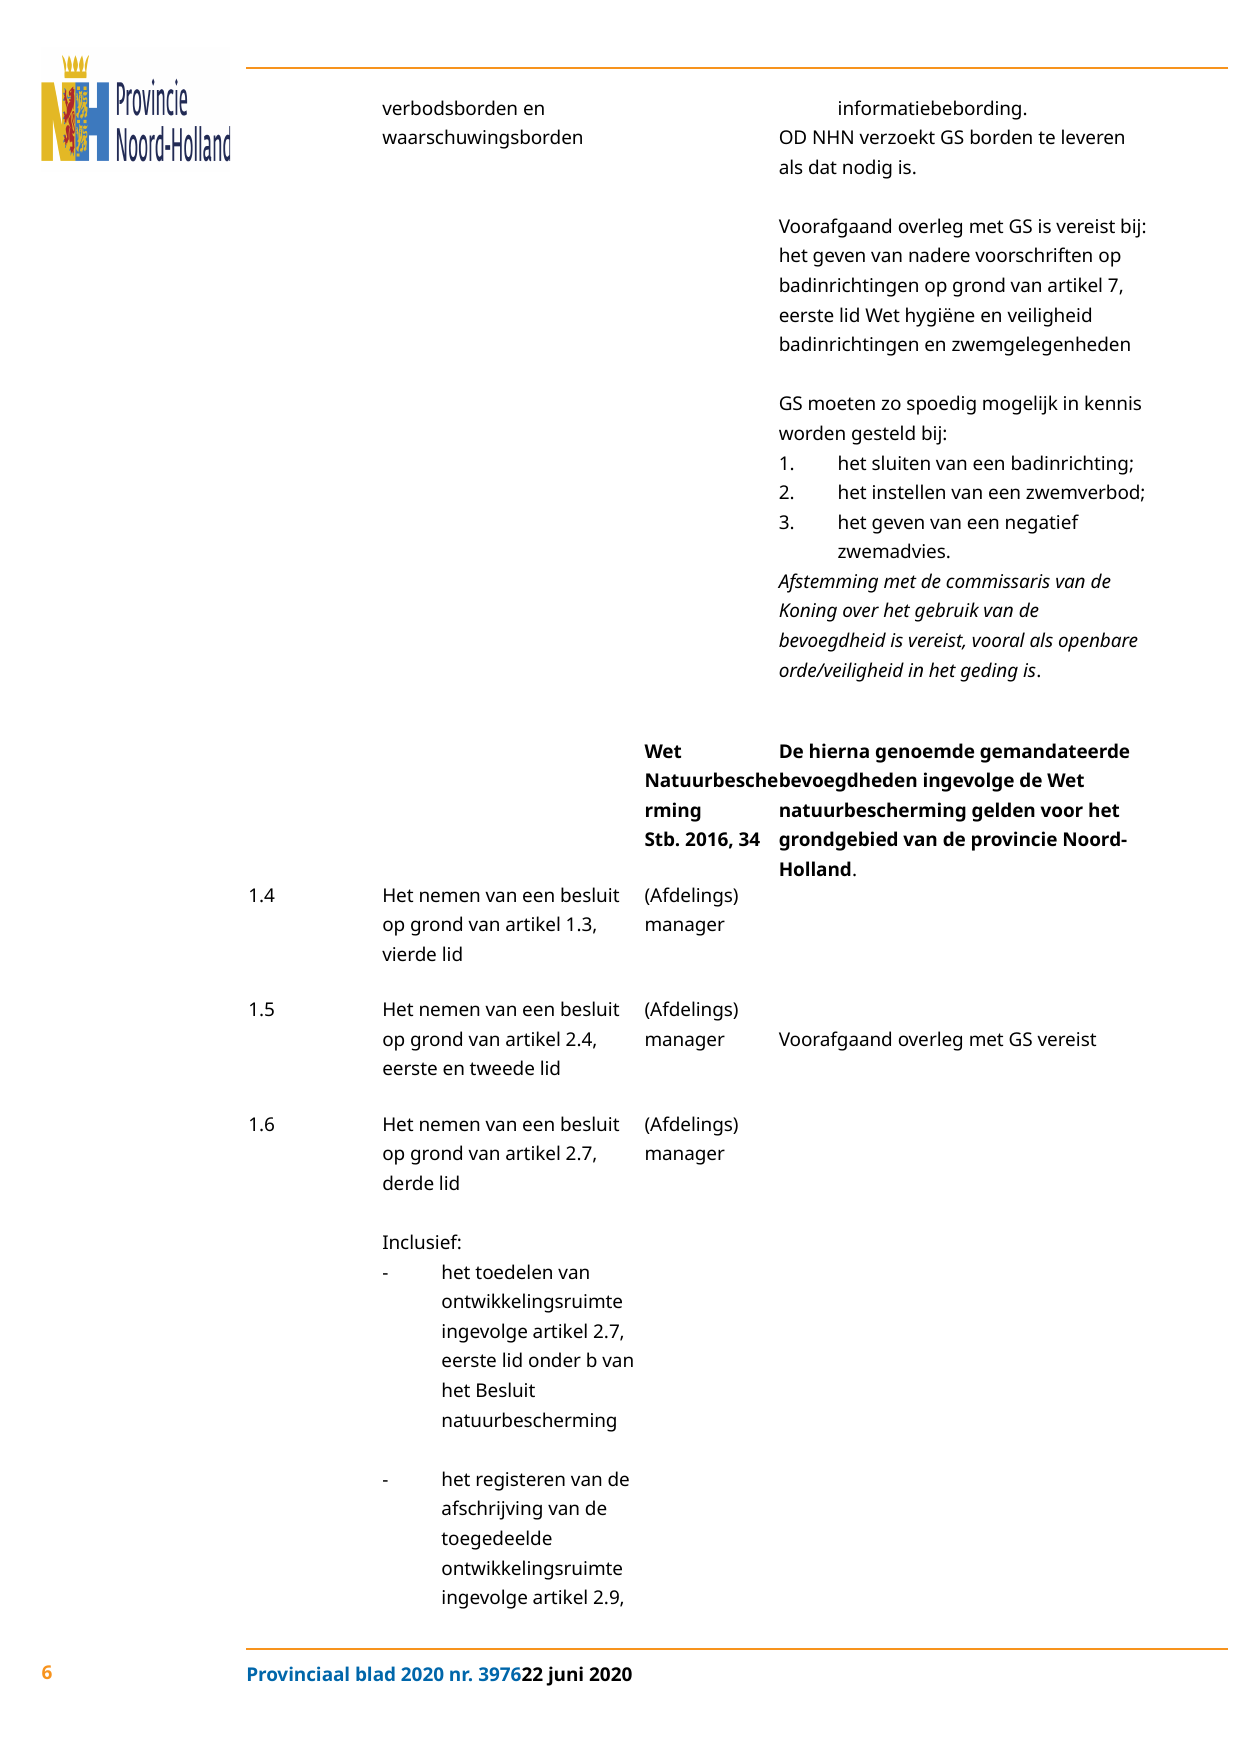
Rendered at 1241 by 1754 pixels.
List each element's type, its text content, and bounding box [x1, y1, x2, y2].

table_cell [779, 712, 1152, 738]
table_cell 1.5 [248, 996, 382, 1111]
table_cell [248, 738, 382, 882]
table_cell informatiebebording. OD NHN verzoekt GS borden te leveren als dat nodig is. Voorafgaand overleg met GS is vereist bij: het geven van nadere voorschriften op badinrichtingen op grond van artikel 7, eerste lid Wet hygiëne en veiligheid badinrichtingen en zwemgelegenheden GS moeten zo spoedig mogelijk in kennis worden gesteld bij: het sluiten van een badinrichting; het instellen van een zwemverbod; het geven van een negatief zwemadvies. Afstemming met de commissaris van de Koning over het gebruik van de bevoegdheid is vereist, vooral als openbare orde/veiligheid in het geding is. [779, 95, 1152, 712]
table_cell Wet Natuurbescherming Stb. 2016, 34 [644, 738, 778, 882]
table_cell 1.6 [248, 1111, 382, 1610]
table_cell Voorafgaand overleg met GS vereist [779, 996, 1152, 1111]
table_cell [644, 95, 778, 712]
table_cell [382, 738, 644, 882]
table_cell (Afdelings) manager [644, 996, 778, 1111]
table_cell Het nemen van een besluit op grond van artikel 2.7, derde lid Inclusief: het toedelen van ontwikkelingsruimte ingevolge artikel 2.7, eerste lid onder b van het Besluit natuurbescherming het registeren van de afschrijving van de toegedeelde ontwikkelingsruimte ingevolge artikel 2.9, [382, 1111, 644, 1610]
table_cell (Afdelings) manager [644, 882, 778, 996]
table_cell Het nemen van een besluit op grond van artikel 2.4, eerste en tweede lid [382, 996, 644, 1111]
table_cell De hierna genoemde gemandateerde bevoegdheden ingevolge de Wet natuurbescherming gelden voor het grondgebied van de provincie Noord-Holland. [779, 738, 1152, 882]
table_cell 1.4 [248, 882, 382, 996]
table_cell [382, 712, 644, 738]
table_cell [779, 1111, 1152, 1610]
table_cell [248, 712, 382, 738]
table_cell (Afdelings) manager [644, 1111, 778, 1610]
table_cell [779, 882, 1152, 996]
table_cell Het nemen van een besluit op grond van artikel 1.3, vierde lid [382, 882, 644, 996]
picture [41, 47, 231, 172]
table_cell [644, 712, 778, 738]
table_cell verbodsborden en waarschuwingsborden [382, 95, 644, 712]
table_cell [248, 95, 382, 712]
